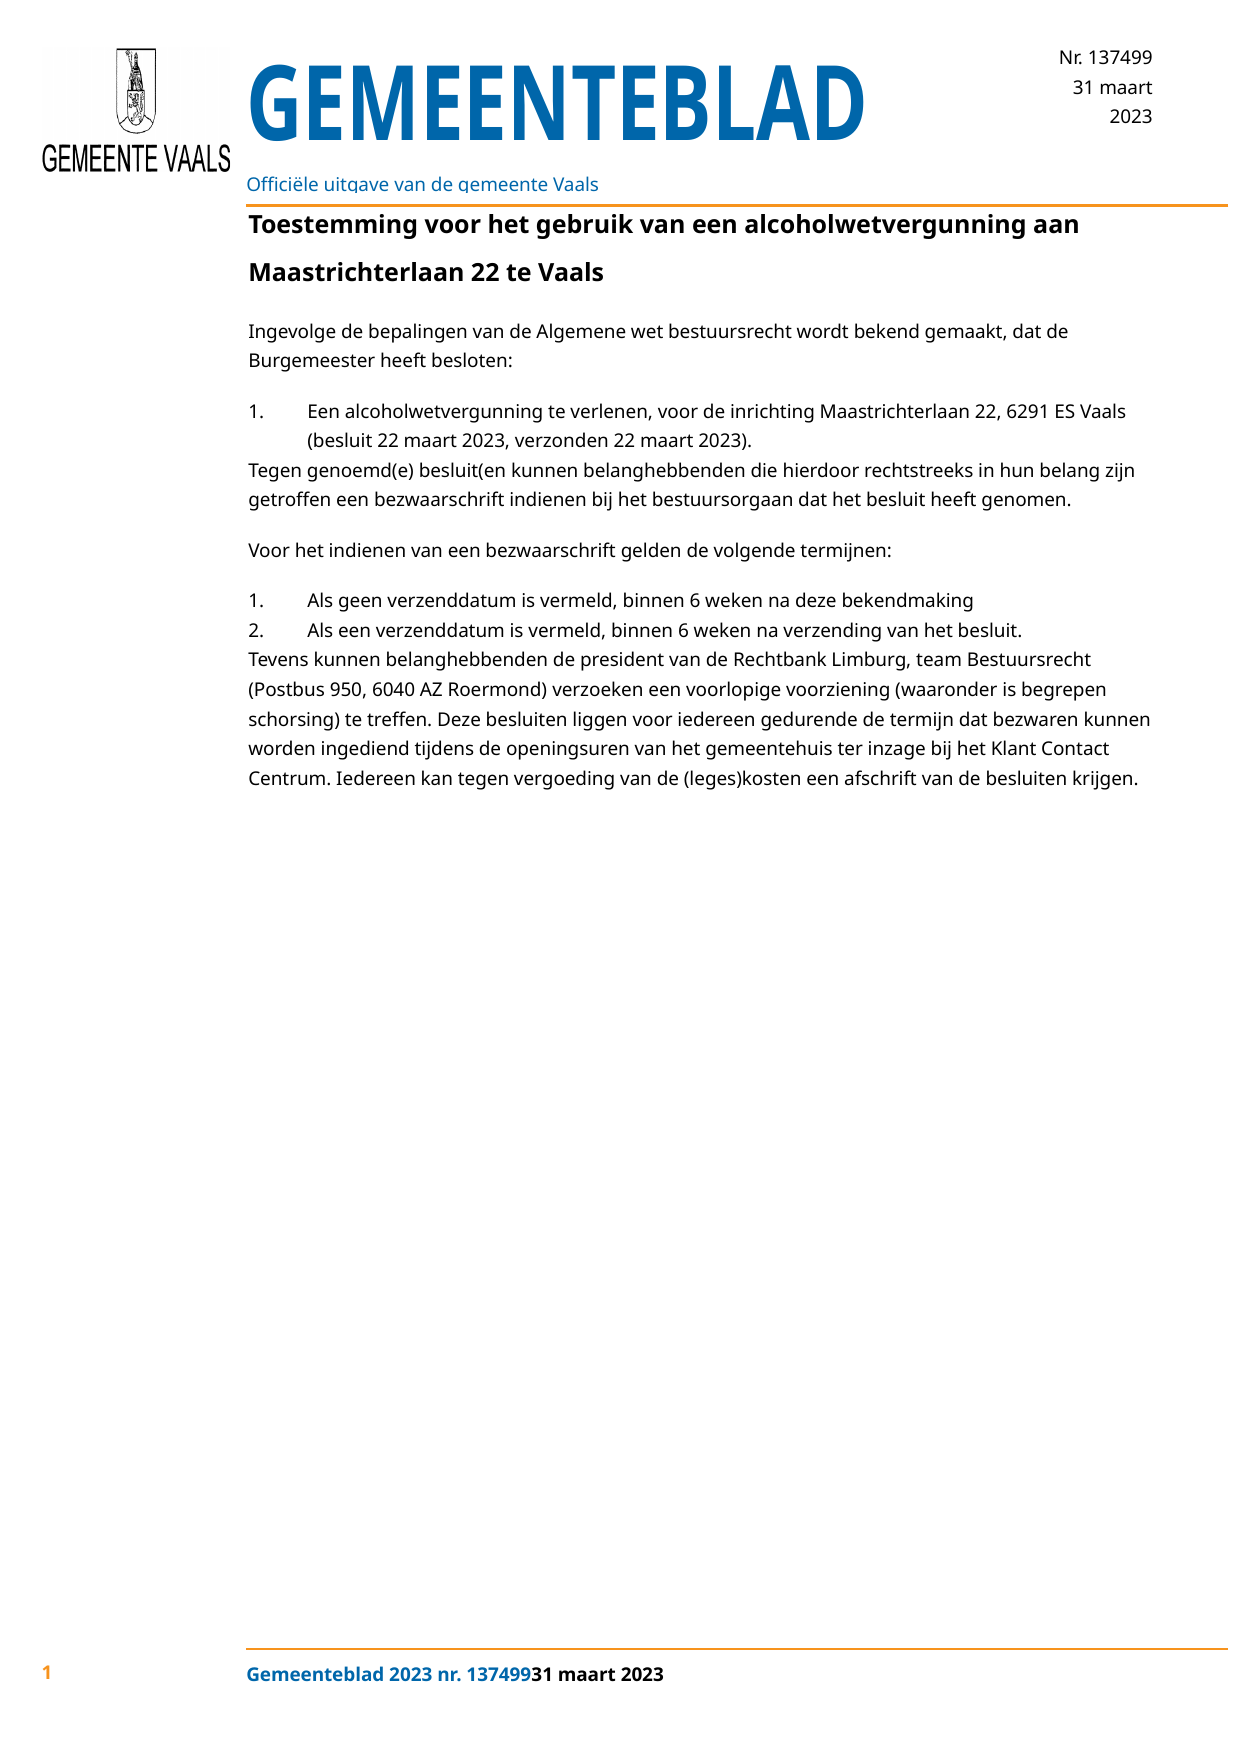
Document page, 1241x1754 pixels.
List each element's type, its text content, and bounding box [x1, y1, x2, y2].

list Een alcoholwetvergunning te verlenen, voor de inrichting Maastrichterlaan 22, 6291 ES Vaals (besluit 22 maart 2023, verzonden 22 maart 2023). [248, 398, 1152, 453]
list Als een verzenddatum is vermeld, binnen 6 weken na verzending van het besluit. [248, 617, 1152, 643]
text Voor het indienen van een bezwaarschrift gelden de volgende termijnen: [248, 537, 1152, 563]
list Als geen verzenddatum is vermeld, binnen 6 weken na deze bekendmaking [248, 587, 1152, 613]
picture [41, 47, 231, 172]
text Tevens kunnen belanghebbenden de president van de Rechtbank Limburg, team Bestuursrecht (Postbus 950, 6040 AZ Roermond) verzoeken een voorlopige voorziening (waaronder is begrepen schorsing) te treffen. Deze besluiten liggen voor iedereen gedurende de termijn dat bezwaren kunnen worden ingediend tijdens de openingsuren van het gemeentehuis ter inzage bij het Klant Contact Centrum. Iedereen kan tegen vergoeding van de (leges)kosten een afschrift van de besluiten krijgen. [248, 647, 1152, 791]
text Toestemming voor het gebruik van een alcoholwetvergunning aan Maastrichterlaan 22 te Vaals [248, 207, 1152, 288]
text Ingevolge de bepalingen van de Algemene wet bestuursrecht wordt bekend gemaakt, dat de Burgemeester heeft besloten: [248, 318, 1152, 373]
text Tegen genoemd(e) besluit(en kunnen belanghebbenden die hierdoor rechtstreeks in hun belang zijn getroffen een bezwaarschrift indienen bij het bestuursorgaan dat het besluit heeft genomen. [248, 457, 1152, 512]
